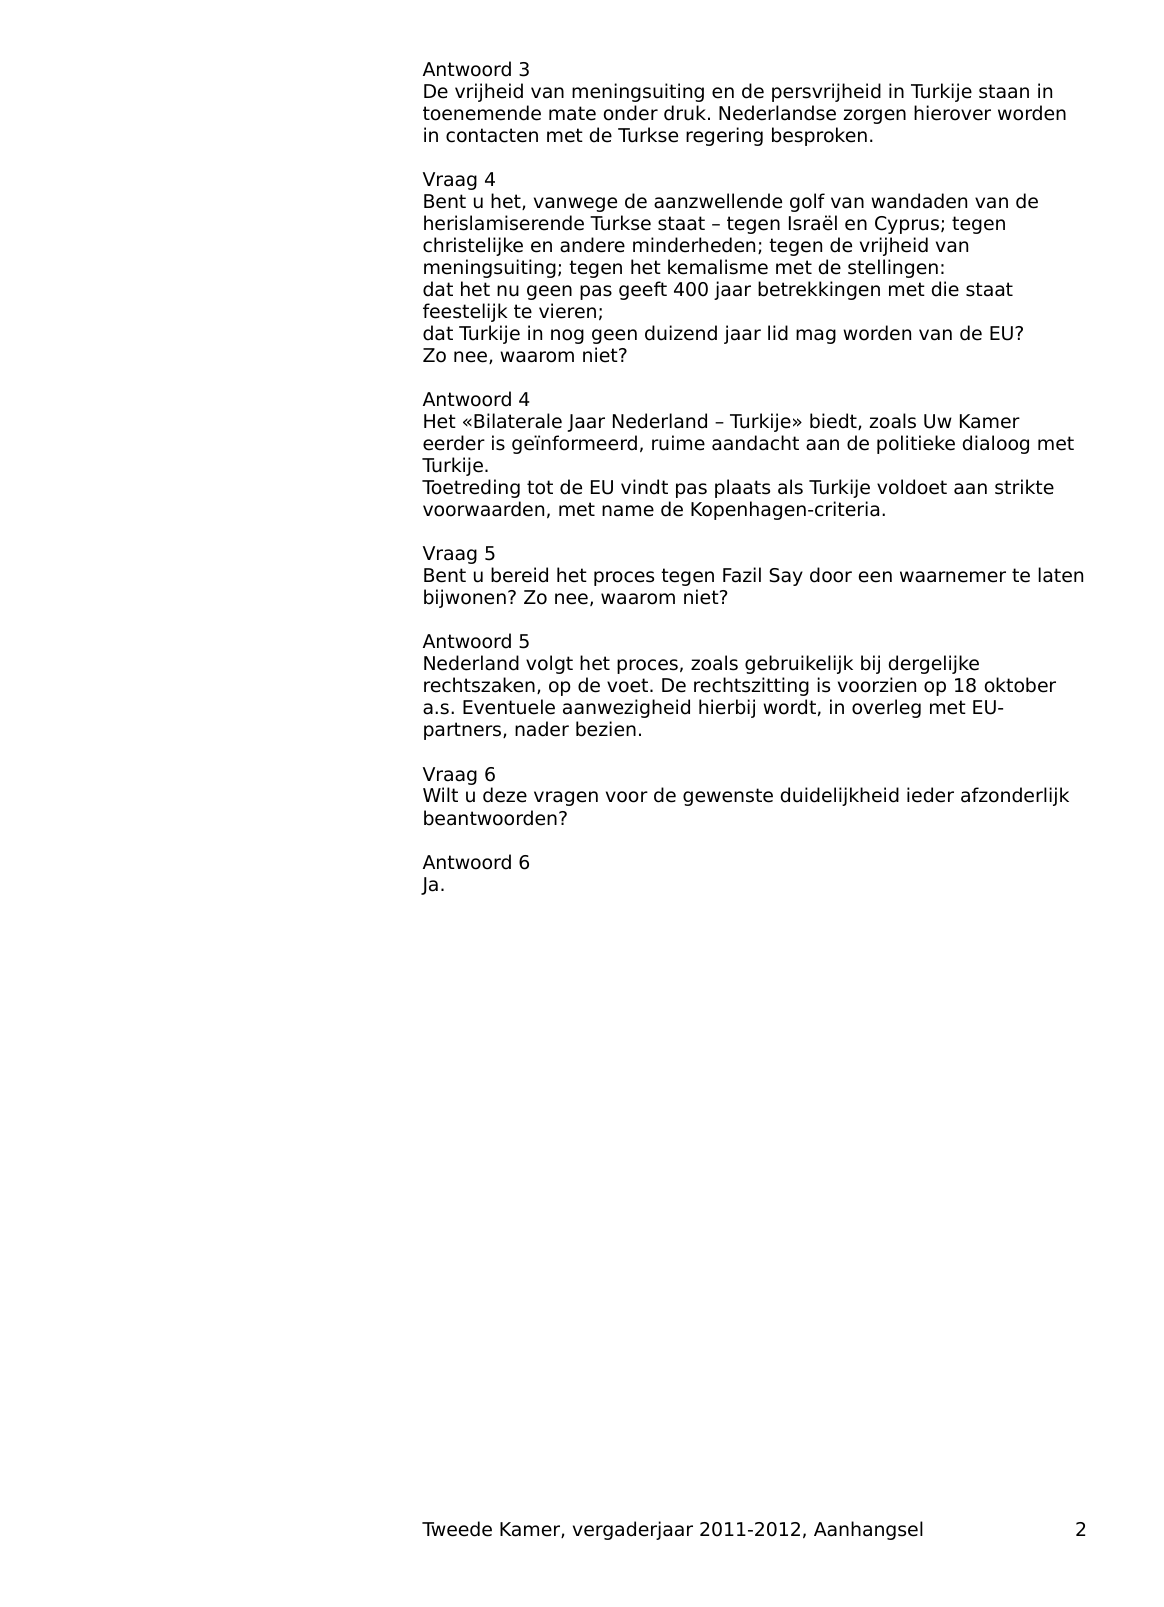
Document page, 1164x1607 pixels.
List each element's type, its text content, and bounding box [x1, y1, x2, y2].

text dat het nu geen pas geeft 400 jaar betrekkingen met die staat feestelijk te vieren; [422, 279, 1087, 323]
text Vraag 6 [422, 763, 1087, 785]
text Bent u bereid het proces tegen Fazil Say door een waarnemer te laten bijwonen? Zo nee, waarom niet? [422, 565, 1087, 609]
text Toetreding tot de EU vindt pas plaats als Turkije voldoet aan strikte voorwaarden, met name de Kopenhagen-criteria. [422, 477, 1087, 521]
text Bent u het, vanwege de aanzwellende golf van wandaden van de herislamiserende Turkse staat – tegen Israël en Cyprus; tegen christelijke en andere minderheden; tegen de vrijheid van meningsuiting; tegen het kemalisme met de stellingen: [422, 191, 1087, 279]
text Antwoord 6 [422, 852, 1087, 873]
text dat Turkije in nog geen duizend jaar lid mag worden van de EU? [422, 323, 1087, 345]
text Zo nee, waarom niet? [422, 345, 1087, 367]
text Vraag 5 [422, 543, 1087, 565]
text Antwoord 5 [422, 631, 1087, 653]
text Vraag 4 [422, 169, 1087, 191]
text Antwoord 4 [422, 389, 1087, 411]
text Wilt u deze vragen voor de gewenste duidelijkheid ieder afzonderlijk beantwoorden? [422, 785, 1087, 829]
text Het «Bilaterale Jaar Nederland – Turkije» biedt, zoals Uw Kamer eerder is geïnformeerd, ruime aandacht aan de politieke dialoog met Turkije. [422, 411, 1087, 477]
text Antwoord 3 [422, 59, 1087, 81]
text De vrijheid van meningsuiting en de persvrijheid in Turkije staan in toenemende mate onder druk. Nederlandse zorgen hierover worden in contacten met de Turkse regering besproken. [422, 81, 1087, 147]
text Ja. [422, 873, 1087, 896]
text Nederland volgt het proces, zoals gebruikelijk bij dergelijke rechtszaken, op de voet. De rechtszitting is voorzien op 18 oktober a.s. Eventuele aanwezigheid hierbij wordt, in overleg met EU-partners, nader bezien. [422, 653, 1087, 741]
